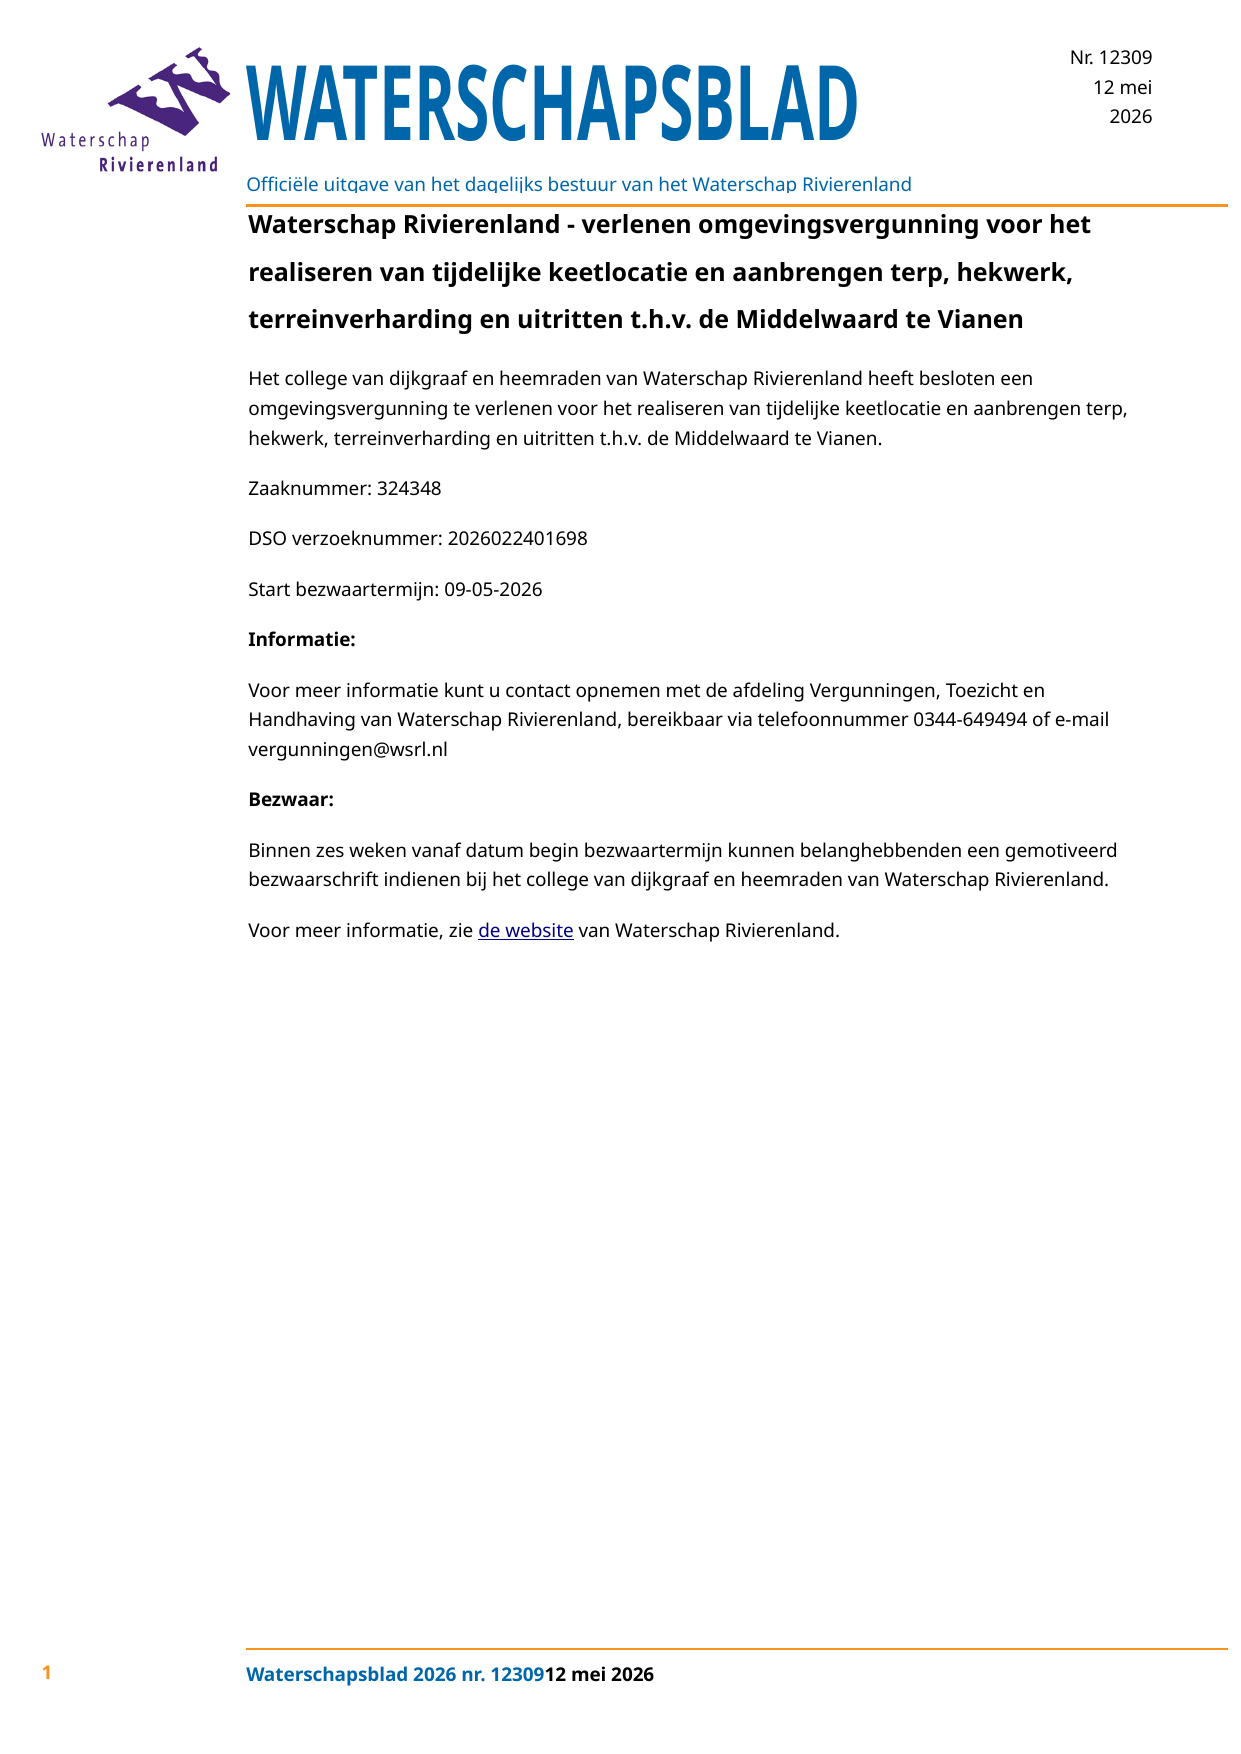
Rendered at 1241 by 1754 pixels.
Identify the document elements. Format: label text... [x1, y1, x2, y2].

text Voor meer informatie kunt u contact opnemen met de afdeling Vergunningen, Toezicht en Handhaving van Waterschap Rivierenland, bereikbaar via telefoonnummer 0344-649494 of e-mail vergunningen@wsrl.nl [248, 677, 1152, 762]
text Binnen zes weken vanaf datum begin bezwaartermijn kunnen belanghebbenden een gemotiveerd bezwaarschrift indienen bij het college van dijkgraaf en heemraden van Waterschap Rivierenland. [248, 837, 1152, 892]
text Het college van dijkgraaf en heemraden van Waterschap Rivierenland heeft besloten een omgevingsvergunning te verlenen voor het realiseren van tijdelijke keetlocatie en aanbrengen terp, hekwerk, terreinverharding en uitritten t.h.v. de Middelwaard te Vianen. [248, 366, 1152, 450]
picture [41, 47, 231, 172]
text Bezwaar: [248, 786, 1152, 812]
text Informatie: [248, 626, 1152, 652]
text Zaaknummer: 324348 [248, 475, 1152, 501]
text Waterschap Rivierenland - verlenen omgevingsvergunning voor het realiseren van tijdelijke keetlocatie en aanbrengen terp, hekwerk, terreinverharding en uitritten t.h.v. de Middelwaard te Vianen [248, 207, 1152, 336]
text DSO verzoeknummer: 2026022401698 [248, 526, 1152, 551]
text Voor meer informatie, zie de website van Waterschap Rivierenland. [248, 917, 1152, 942]
text Start bezwaartermijn: 09-05-2026 [248, 576, 1152, 602]
